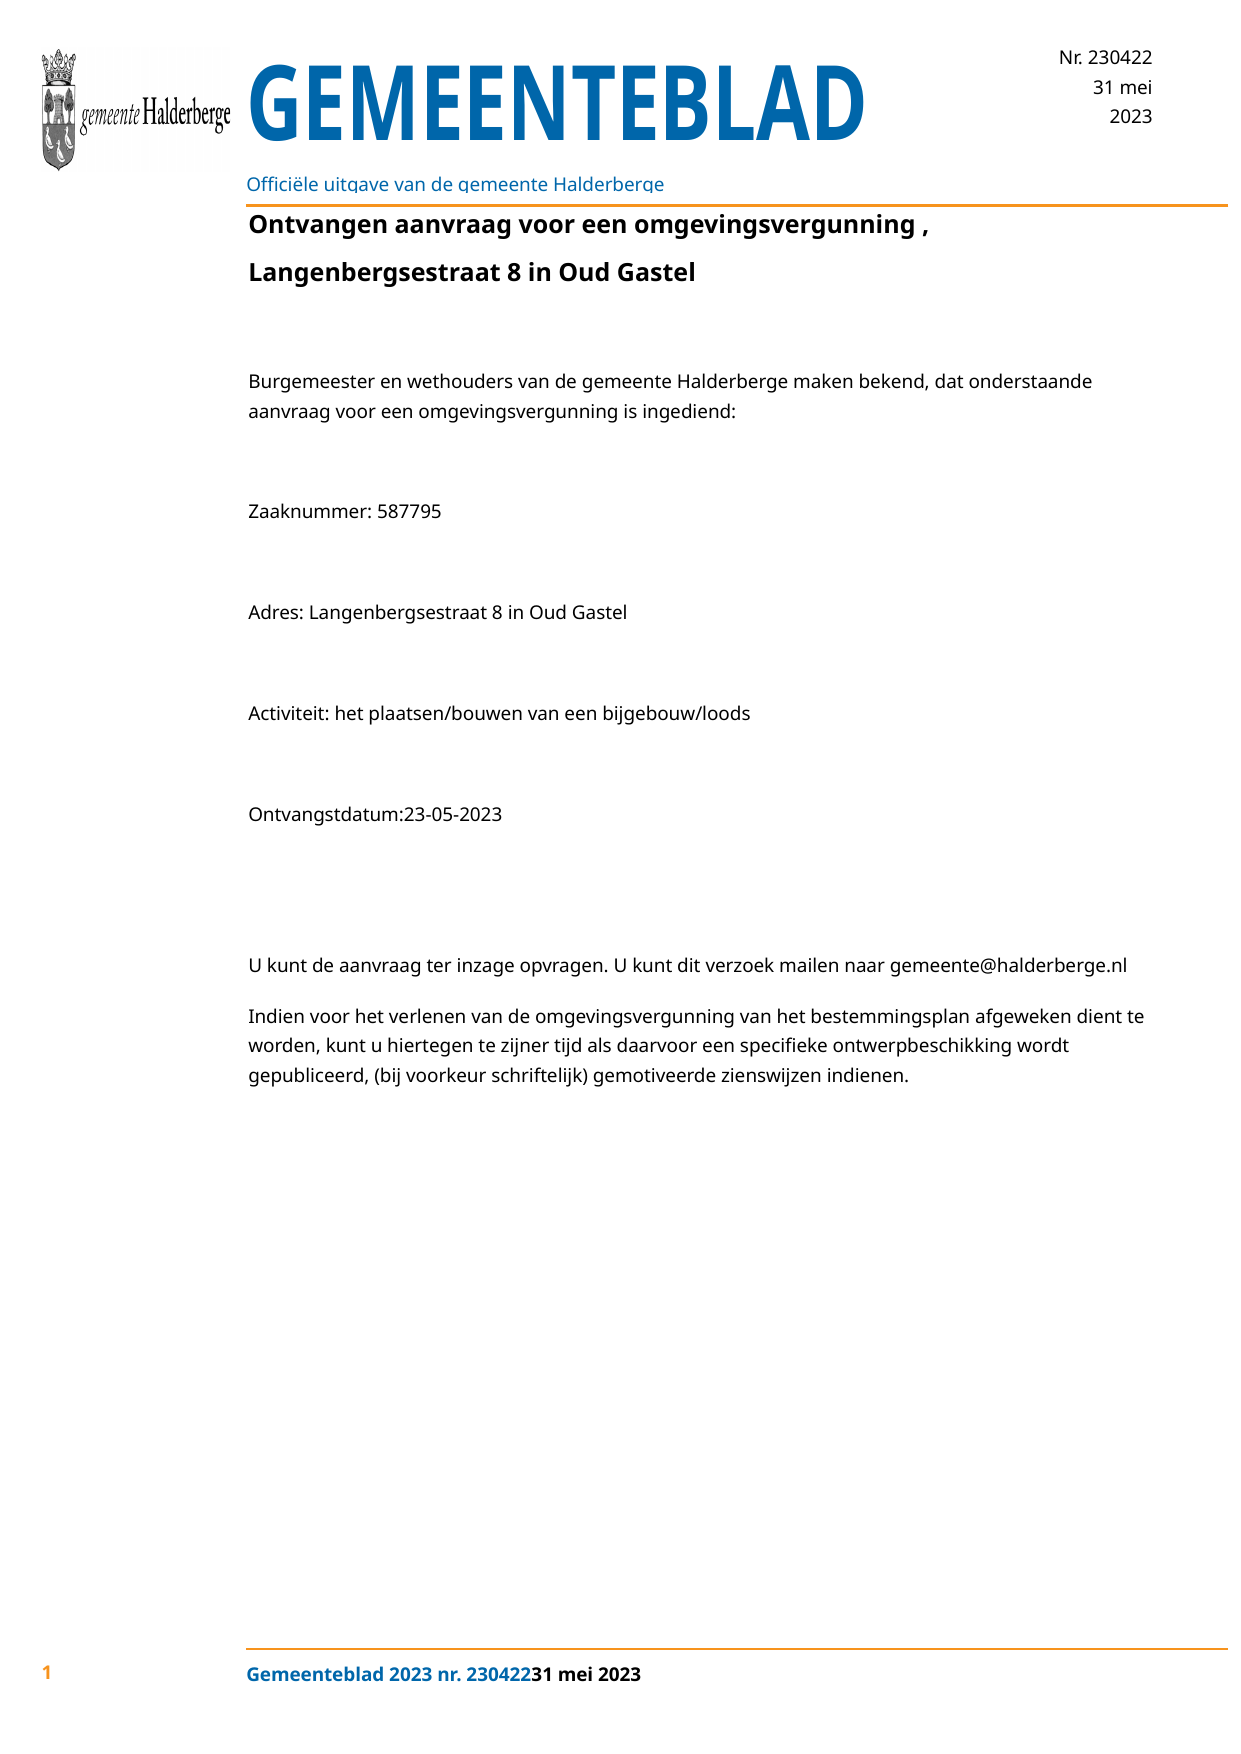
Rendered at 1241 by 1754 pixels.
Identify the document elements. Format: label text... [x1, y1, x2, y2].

text Adres: Langenbergsestraat 8 in Oud Gastel [248, 599, 1152, 625]
picture [41, 47, 231, 172]
text Indien voor het verlenen van de omgevingsvergunning van het bestemmingsplan afgeweken dient te worden, kunt u hiertegen te zijner tijd als daarvoor een specifieke ontwerpbeschikking wordt gepubliceerd, (bij voorkeur schriftelijk) gemotiveerde zienswijzen indienen. [248, 1003, 1152, 1088]
text Zaaknummer: 587795 [248, 499, 1152, 524]
text Ontvangen aanvraag voor een omgevingsvergunning , Langenbergsestraat 8 in Oud Gastel [248, 207, 1152, 288]
text Ontvangstdatum:23-05-2023 [248, 801, 1152, 827]
text U kunt de aanvraag ter inzage opvragen. U kunt dit verzoek mailen naar gemeente@halderberge.nl [248, 952, 1152, 978]
text Burgemeester en wethouders van de gemeente Halderberge maken bekend, dat onderstaande aanvraag voor een omgevingsvergunning is ingediend: [248, 368, 1152, 424]
text Activiteit: het plaatsen/bouwen van een bijgebouw/loods [248, 700, 1152, 726]
